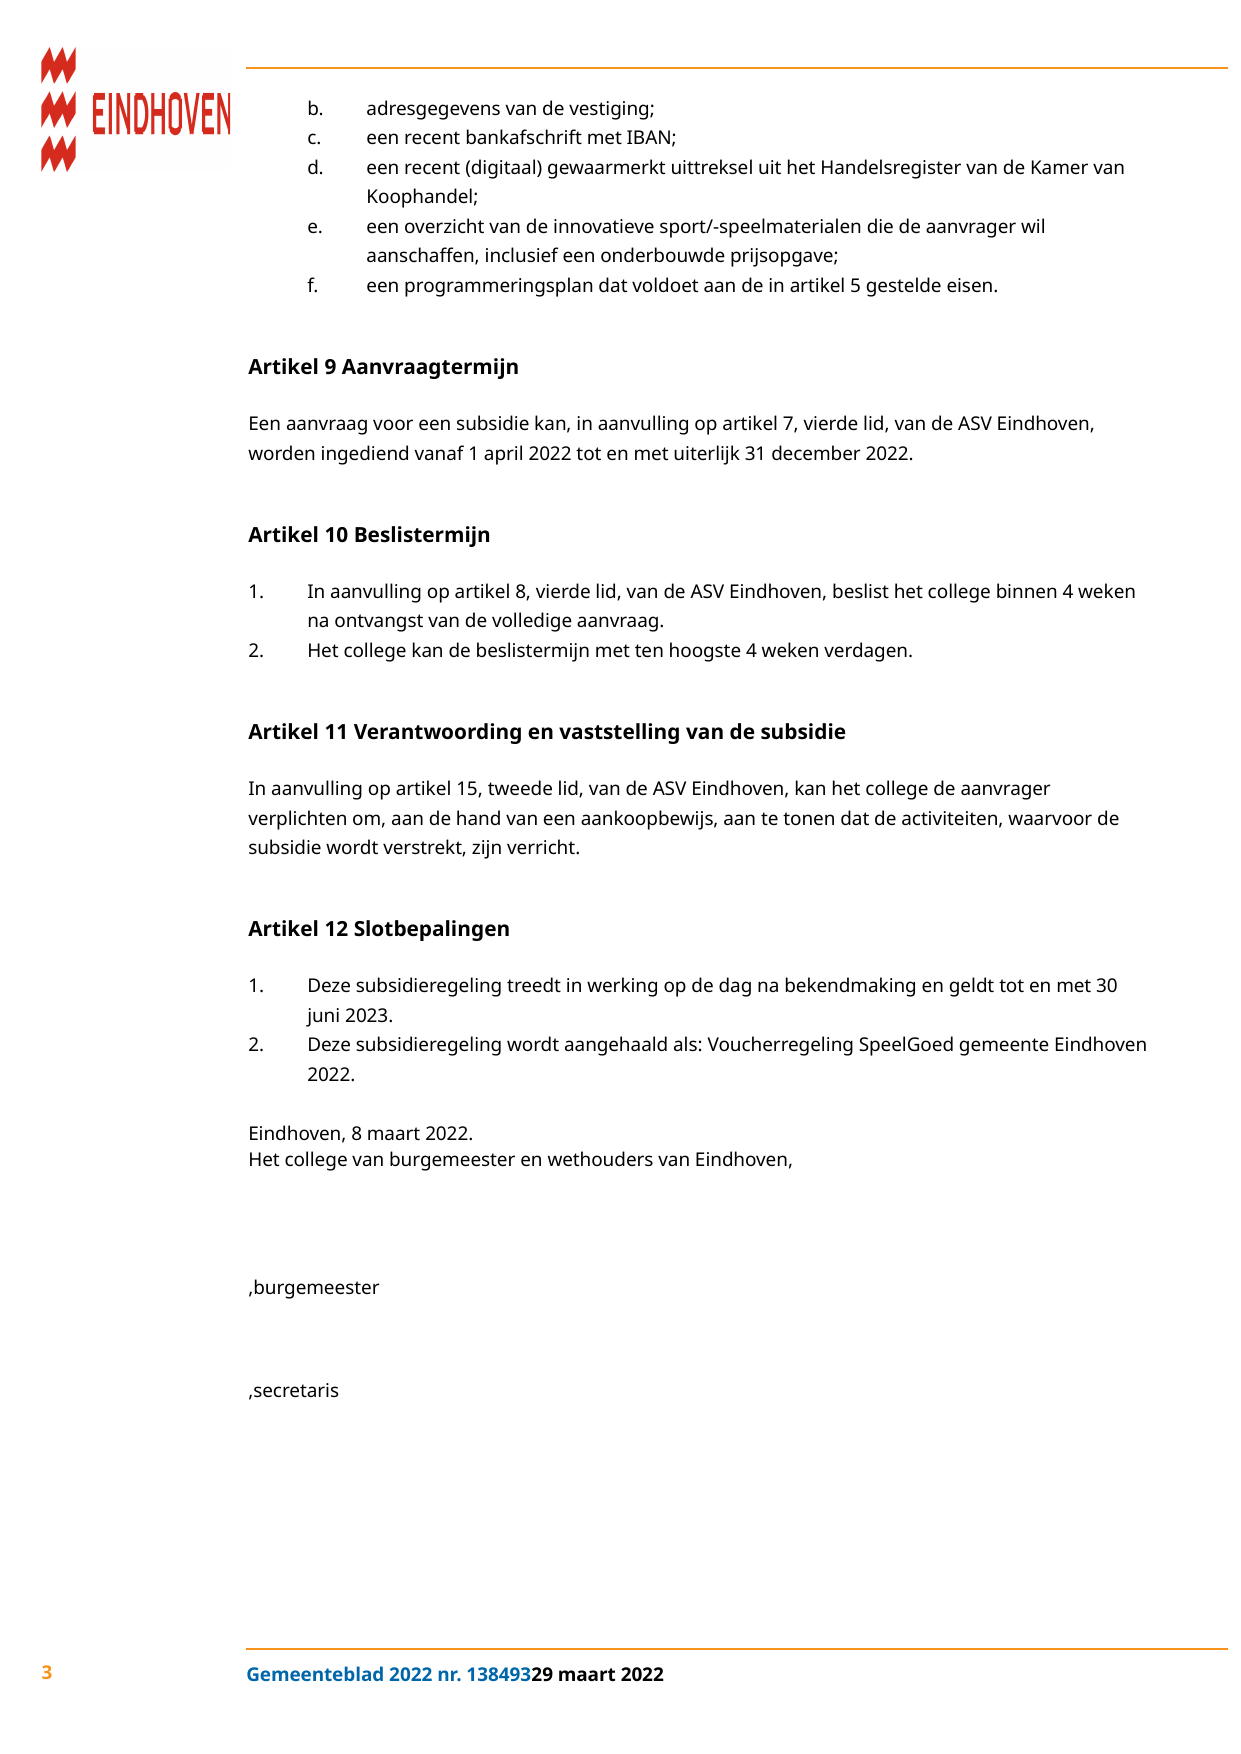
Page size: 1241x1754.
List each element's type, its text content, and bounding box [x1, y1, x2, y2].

list een overzicht van de innovatieve sport/-speelmaterialen die de aanvrager wil aanschaffen, inclusief een onderbouwde prijsopgave; [307, 213, 1152, 268]
text Artikel 9 Aanvraagtermijn [248, 352, 1152, 381]
text Artikel 12 Slotbepalingen [248, 914, 1152, 943]
text Artikel 10 Beslistermijn [248, 520, 1152, 548]
list In aanvulling op artikel 8, vierde lid, van de ASV Eindhoven, beslist het college binnen 4 weken na ontvangst van de volledige aanvraag. [248, 578, 1152, 633]
list Deze subsidieregeling wordt aangehaald als: Voucherregeling SpeelGoed gemeente Eindhoven 2022. [248, 1031, 1152, 1087]
text Het college van burgemeester en wethouders van Eindhoven, [248, 1146, 1152, 1172]
list Deze subsidieregeling treedt in werking op de dag na bekendmaking en geldt tot en met 30 juni 2023. [248, 972, 1152, 1028]
text ,burgemeester [248, 1274, 1152, 1300]
list een recent (digitaal) gewaarmerkt uittreksel uit het Handelsregister van de Kamer van Koophandel; [307, 154, 1152, 209]
text Een aanvraag voor een subsidie kan, in aanvulling op artikel 7, vierde lid, van de ASV Eindhoven, worden ingediend vanaf 1 april 2022 tot en met uiterlijk 31 december 2022. [248, 410, 1152, 466]
list een recent bankafschrift met IBAN; [307, 124, 1152, 150]
picture [41, 47, 231, 172]
text Artikel 11 Verantwoording en vaststelling van de subsidie [248, 717, 1152, 746]
list Het college kan de beslistermijn met ten hoogste 4 weken verdagen. [248, 637, 1152, 663]
text Eindhoven, 8 maart 2022. [248, 1120, 1152, 1146]
list adresgegevens van de vestiging; [307, 95, 1152, 121]
list een programmeringsplan dat voldoet aan de in artikel 5 gestelde eisen. [307, 272, 1152, 298]
text ,secretaris [248, 1377, 1152, 1403]
text In aanvulling op artikel 15, tweede lid, van de ASV Eindhoven, kan het college de aanvrager verplichten om, aan de hand van een aankoopbewijs, aan te tonen dat de activiteiten, waarvoor de subsidie wordt verstrekt, zijn verricht. [248, 775, 1152, 860]
